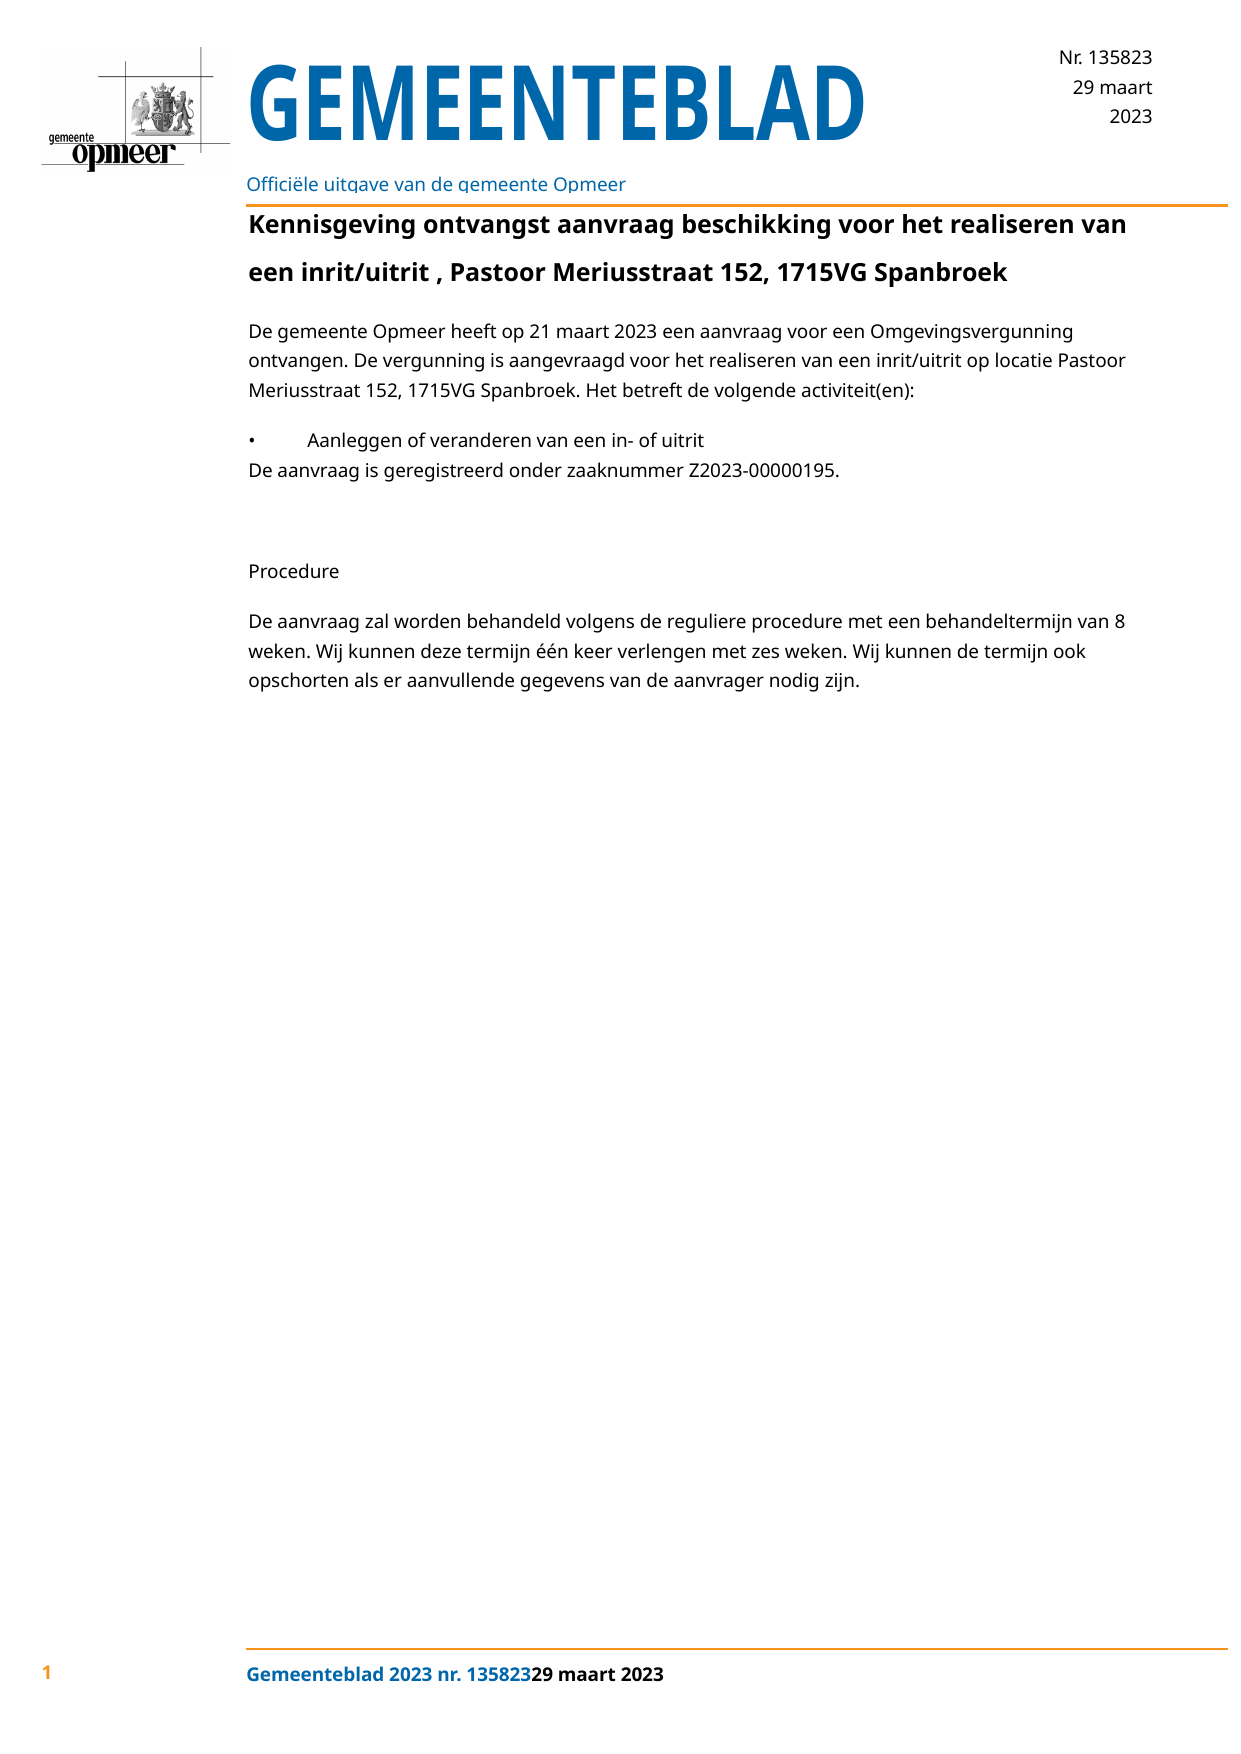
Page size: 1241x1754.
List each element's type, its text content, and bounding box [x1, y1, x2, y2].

text Procedure [248, 558, 1152, 584]
list Aanleggen of veranderen van een in- of uitrit [248, 427, 1152, 453]
picture [41, 47, 231, 172]
text De aanvraag zal worden behandeld volgens de reguliere procedure met een behandeltermijn van 8 weken. Wij kunnen deze termijn één keer verlengen met zes weken. Wij kunnen de termijn ook opschorten als er aanvullende gegevens van de aanvrager nodig zijn. [248, 608, 1152, 693]
text Kennisgeving ontvangst aanvraag beschikking voor het realiseren van een inrit/uitrit , Pastoor Meriusstraat 152, 1715VG Spanbroek [248, 207, 1152, 288]
text De gemeente Opmeer heeft op 21 maart 2023 een aanvraag voor een Omgevingsvergunning ontvangen. De vergunning is aangevraagd voor het realiseren van een inrit/uitrit op locatie Pastoor Meriusstraat 152, 1715VG Spanbroek. Het betreft de volgende activiteit(en): [248, 318, 1152, 403]
text De aanvraag is geregistreerd onder zaaknummer Z2023-00000195. [248, 457, 1152, 483]
